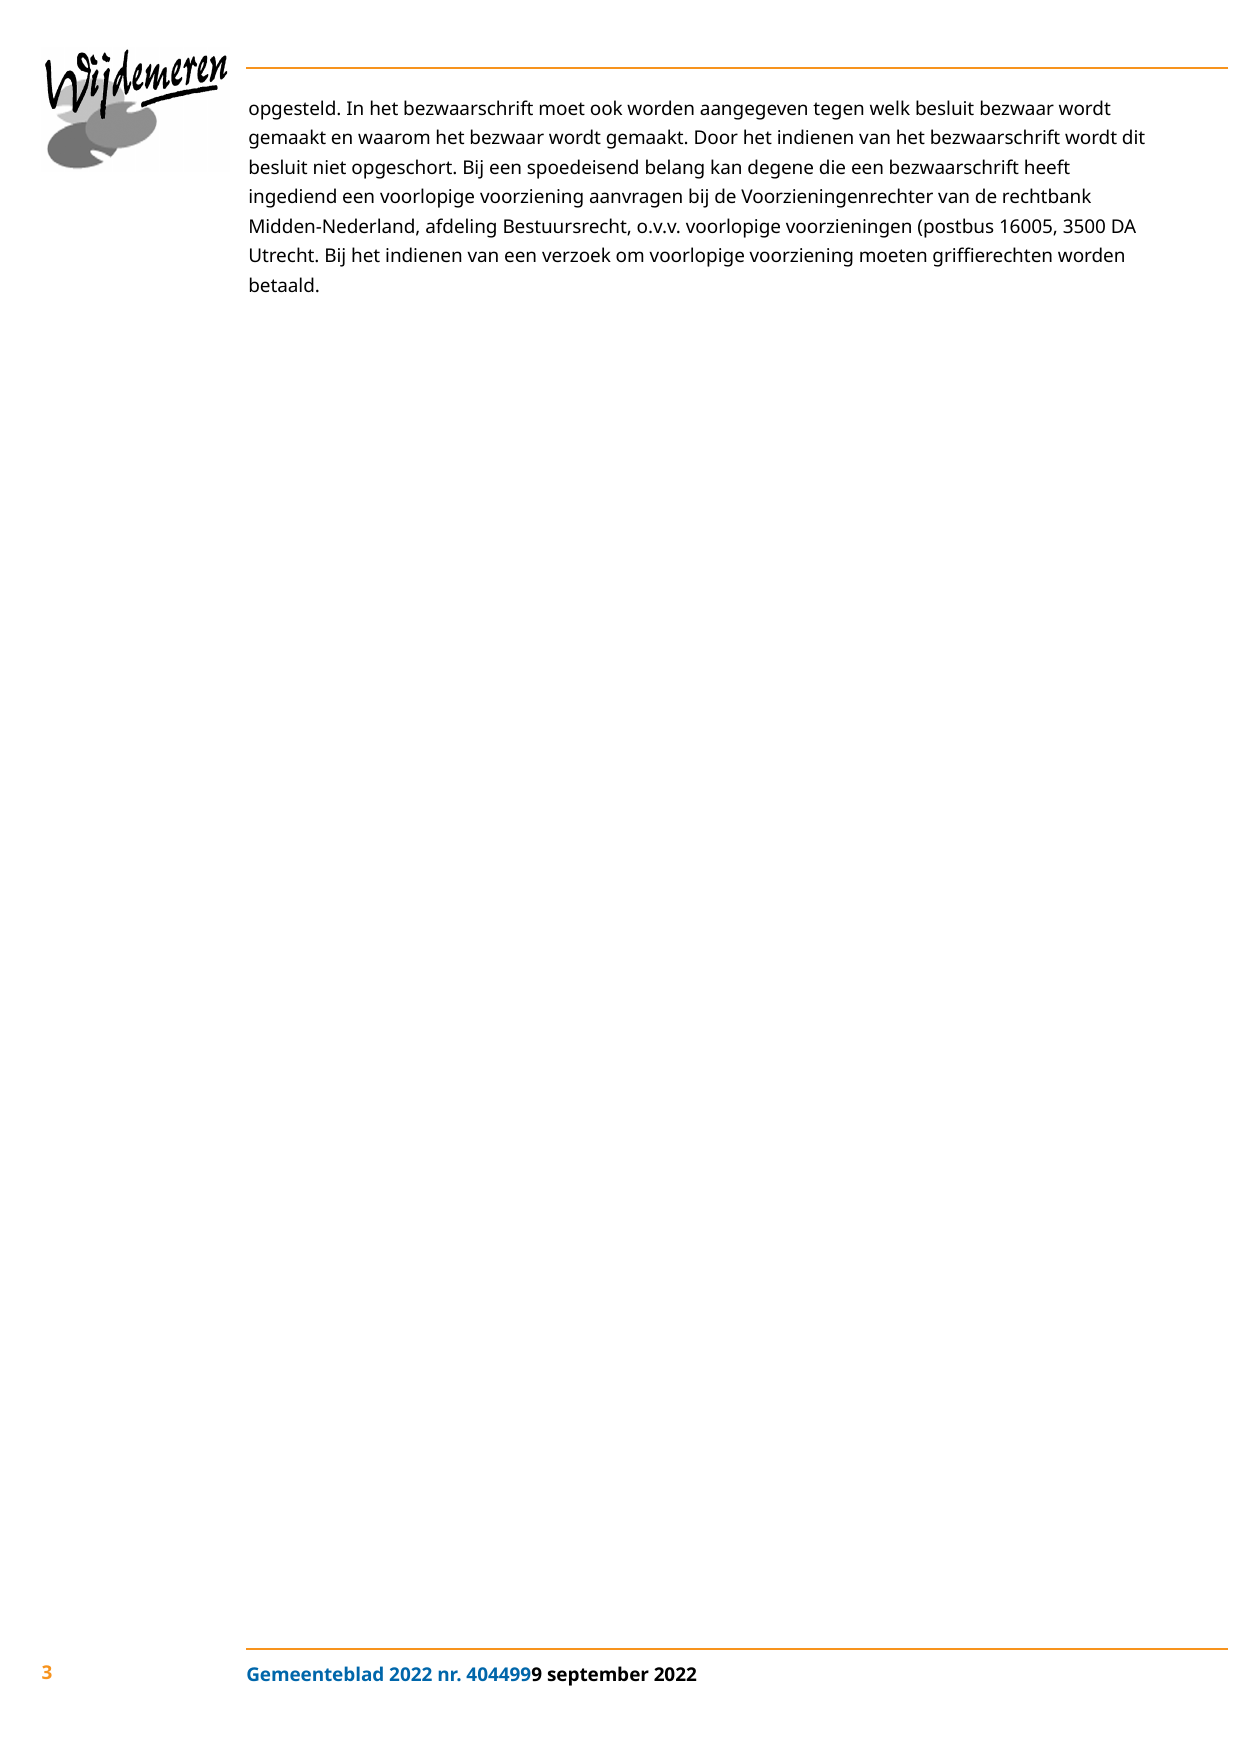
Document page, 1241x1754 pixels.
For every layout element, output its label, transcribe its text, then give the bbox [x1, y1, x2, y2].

picture [41, 47, 231, 172]
text opgesteld. In het bezwaarschrift moet ook worden aangegeven tegen welk besluit bezwaar wordt gemaakt en waarom het bezwaar wordt gemaakt. Door het indienen van het bezwaarschrift wordt dit besluit niet opgeschort. Bij een spoedeisend belang kan degene die een bezwaarschrift heeft ingediend een voorlopige voorziening aanvragen bij de Voorzieningenrechter van de rechtbank Midden-Nederland, afdeling Bestuursrecht, o.v.v. voorlopige voorzieningen (postbus 16005, 3500 DA Utrecht. Bij het indienen van een verzoek om voorlopige voorziening moeten griffierechten worden betaald. [248, 95, 1152, 298]
